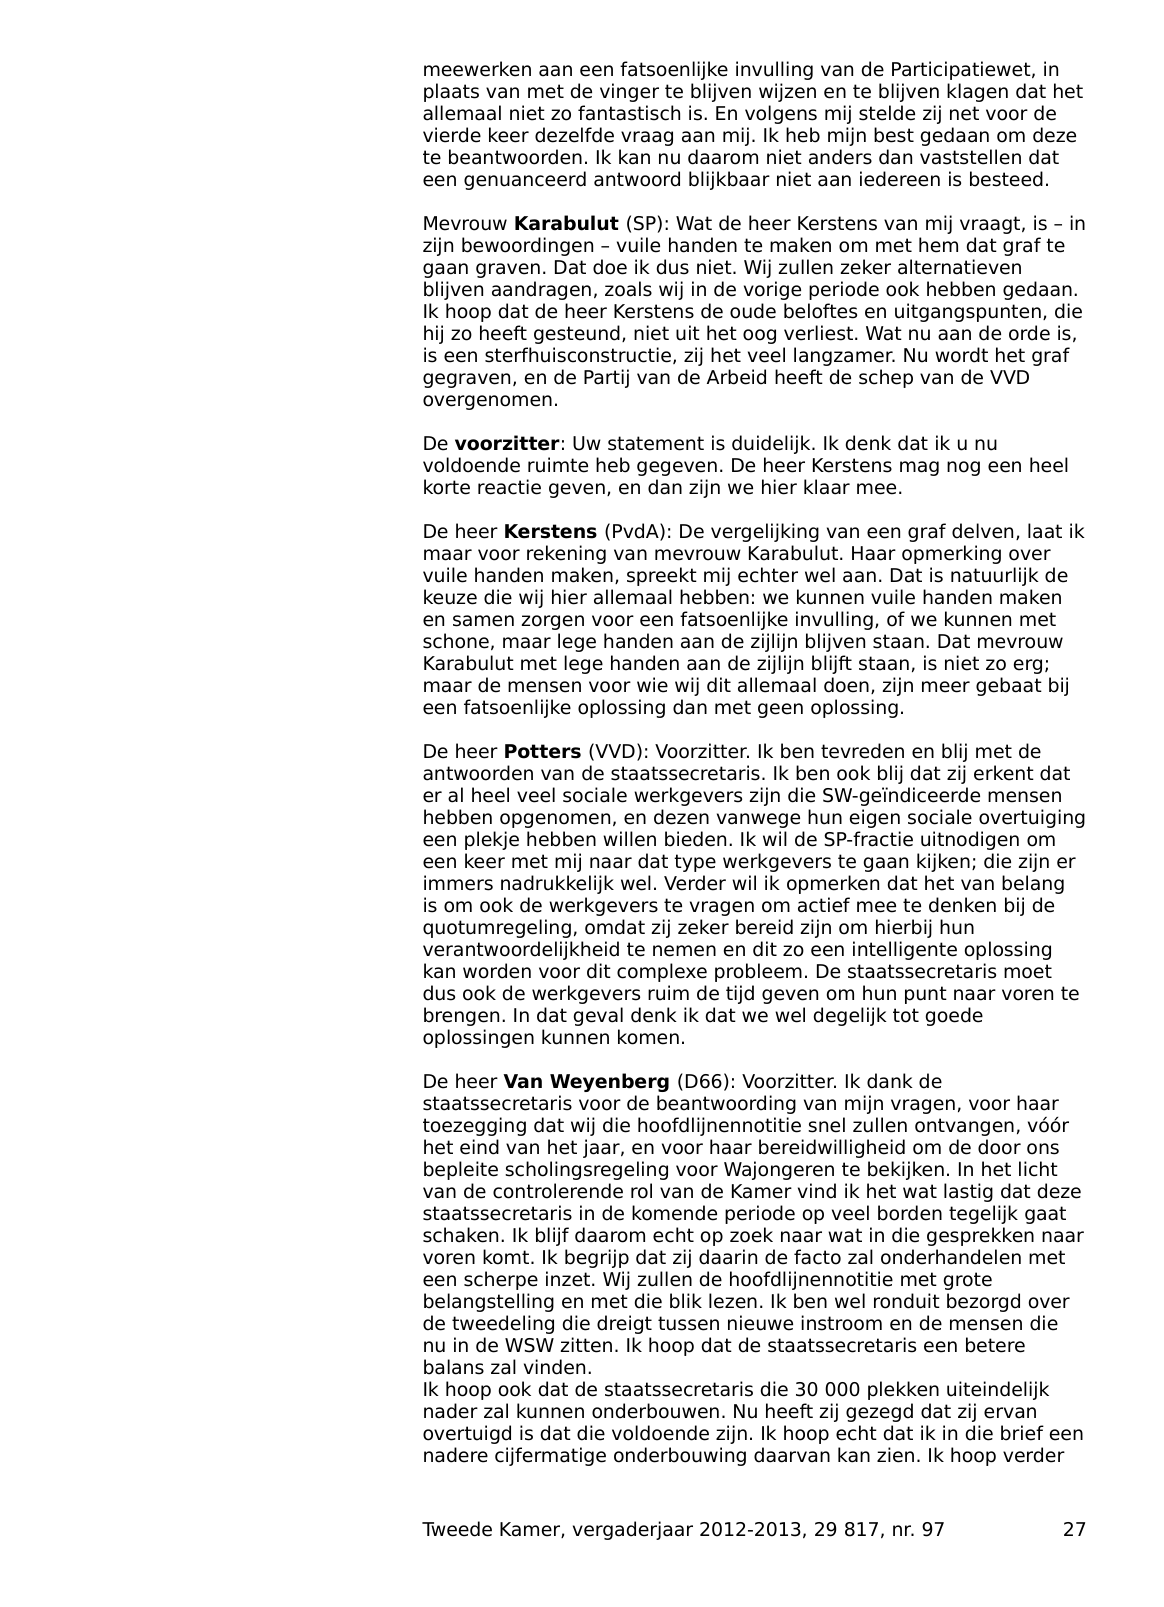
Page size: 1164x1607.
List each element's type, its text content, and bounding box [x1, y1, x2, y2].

text Ik hoop ook dat de staatssecretaris die 30 000 plekken uiteindelijk nader zal kunnen onderbouwen. Nu heeft zij gezegd dat zij ervan overtuigd is dat die voldoende zijn. Ik hoop echt dat ik in die brief een nadere cijfermatige onderbouwing daarvan kan zien. Ik hoop verder [422, 1379, 1087, 1467]
text Mevrouw Karabulut (SP): Wat de heer Kerstens van mij vraagt, is – in zijn bewoordingen – vuile handen te maken om met hem dat graf te gaan graven. Dat doe ik dus niet. Wij zullen zeker alternatieven blijven aandragen, zoals wij in de vorige periode ook hebben gedaan. Ik hoop dat de heer Kerstens de oude beloftes en uitgangspunten, die hij zo heeft gesteund, niet uit het oog verliest. Wat nu aan de orde is, is een sterfhuisconstructie, zij het veel langzamer. Nu wordt het graf gegraven, en de Partij van de Arbeid heeft de schep van de VVD overgenomen. [422, 213, 1087, 411]
text De heer Van Weyenberg (D66): Voorzitter. Ik dank de staatssecretaris voor de beantwoording van mijn vragen, voor haar toezegging dat wij die hoofdlijnennotitie snel zullen ontvangen, vóór het eind van het jaar, en voor haar bereidwilligheid om de door ons bepleite scholingsregeling voor Wajongeren te bekijken. In het licht van de controlerende rol van de Kamer vind ik het wat lastig dat deze staatssecretaris in de komende periode op veel borden tegelijk gaat schaken. Ik blijf daarom echt op zoek naar wat in die gesprekken naar voren komt. Ik begrijp dat zij daarin de facto zal onderhandelen met een scherpe inzet. Wij zullen de hoofdlijnennotitie met grote belangstelling en met die blik lezen. Ik ben wel ronduit bezorgd over de tweedeling die dreigt tussen nieuwe instroom en de mensen die nu in de WSW zitten. Ik hoop dat de staatssecretaris een betere balans zal vinden. [422, 1071, 1087, 1379]
text De heer Kerstens (PvdA): De vergelijking van een graf delven, laat ik maar voor rekening van mevrouw Karabulut. Haar opmerking over vuile handen maken, spreekt mij echter wel aan. Dat is natuurlijk de keuze die wij hier allemaal hebben: we kunnen vuile handen maken en samen zorgen voor een fatsoenlijke invulling, of we kunnen met schone, maar lege handen aan de zijlijn blijven staan. Dat mevrouw Karabulut met lege handen aan de zijlijn blijft staan, is niet zo erg; maar de mensen voor wie wij dit allemaal doen, zijn meer gebaat bij een fatsoenlijke oplossing dan met geen oplossing. [422, 521, 1087, 719]
text De voorzitter: Uw statement is duidelijk. Ik denk dat ik u nu voldoende ruimte heb gegeven. De heer Kerstens mag nog een heel korte reactie geven, en dan zijn we hier klaar mee. [422, 433, 1087, 499]
text De heer Potters (VVD): Voorzitter. Ik ben tevreden en blij met de antwoorden van de staatssecretaris. Ik ben ook blij dat zij erkent dat er al heel veel sociale werkgevers zijn die SW-geïndiceerde mensen hebben opgenomen, en dezen vanwege hun eigen sociale overtuiging een plekje hebben willen bieden. Ik wil de SP-fractie uitnodigen om een keer met mij naar dat type werkgevers te gaan kijken; die zijn er immers nadrukkelijk wel. Verder wil ik opmerken dat het van belang is om ook de werkgevers te vragen om actief mee te denken bij de quotumregeling, omdat zij zeker bereid zijn om hierbij hun verantwoordelijkheid te nemen en dit zo een intelligente oplossing kan worden voor dit complexe probleem. De staatssecretaris moet dus ook de werkgevers ruim de tijd geven om hun punt naar voren te brengen. In dat geval denk ik dat we wel degelijk tot goede oplossingen kunnen komen. [422, 741, 1087, 1049]
text meewerken aan een fatsoenlijke invulling van de Participatiewet, in plaats van met de vinger te blijven wijzen en te blijven klagen dat het allemaal niet zo fantastisch is. En volgens mij stelde zij net voor de vierde keer dezelfde vraag aan mij. Ik heb mijn best gedaan om deze te beantwoorden. Ik kan nu daarom niet anders dan vaststellen dat een genuanceerd antwoord blijkbaar niet aan iedereen is besteed. [422, 59, 1087, 191]
